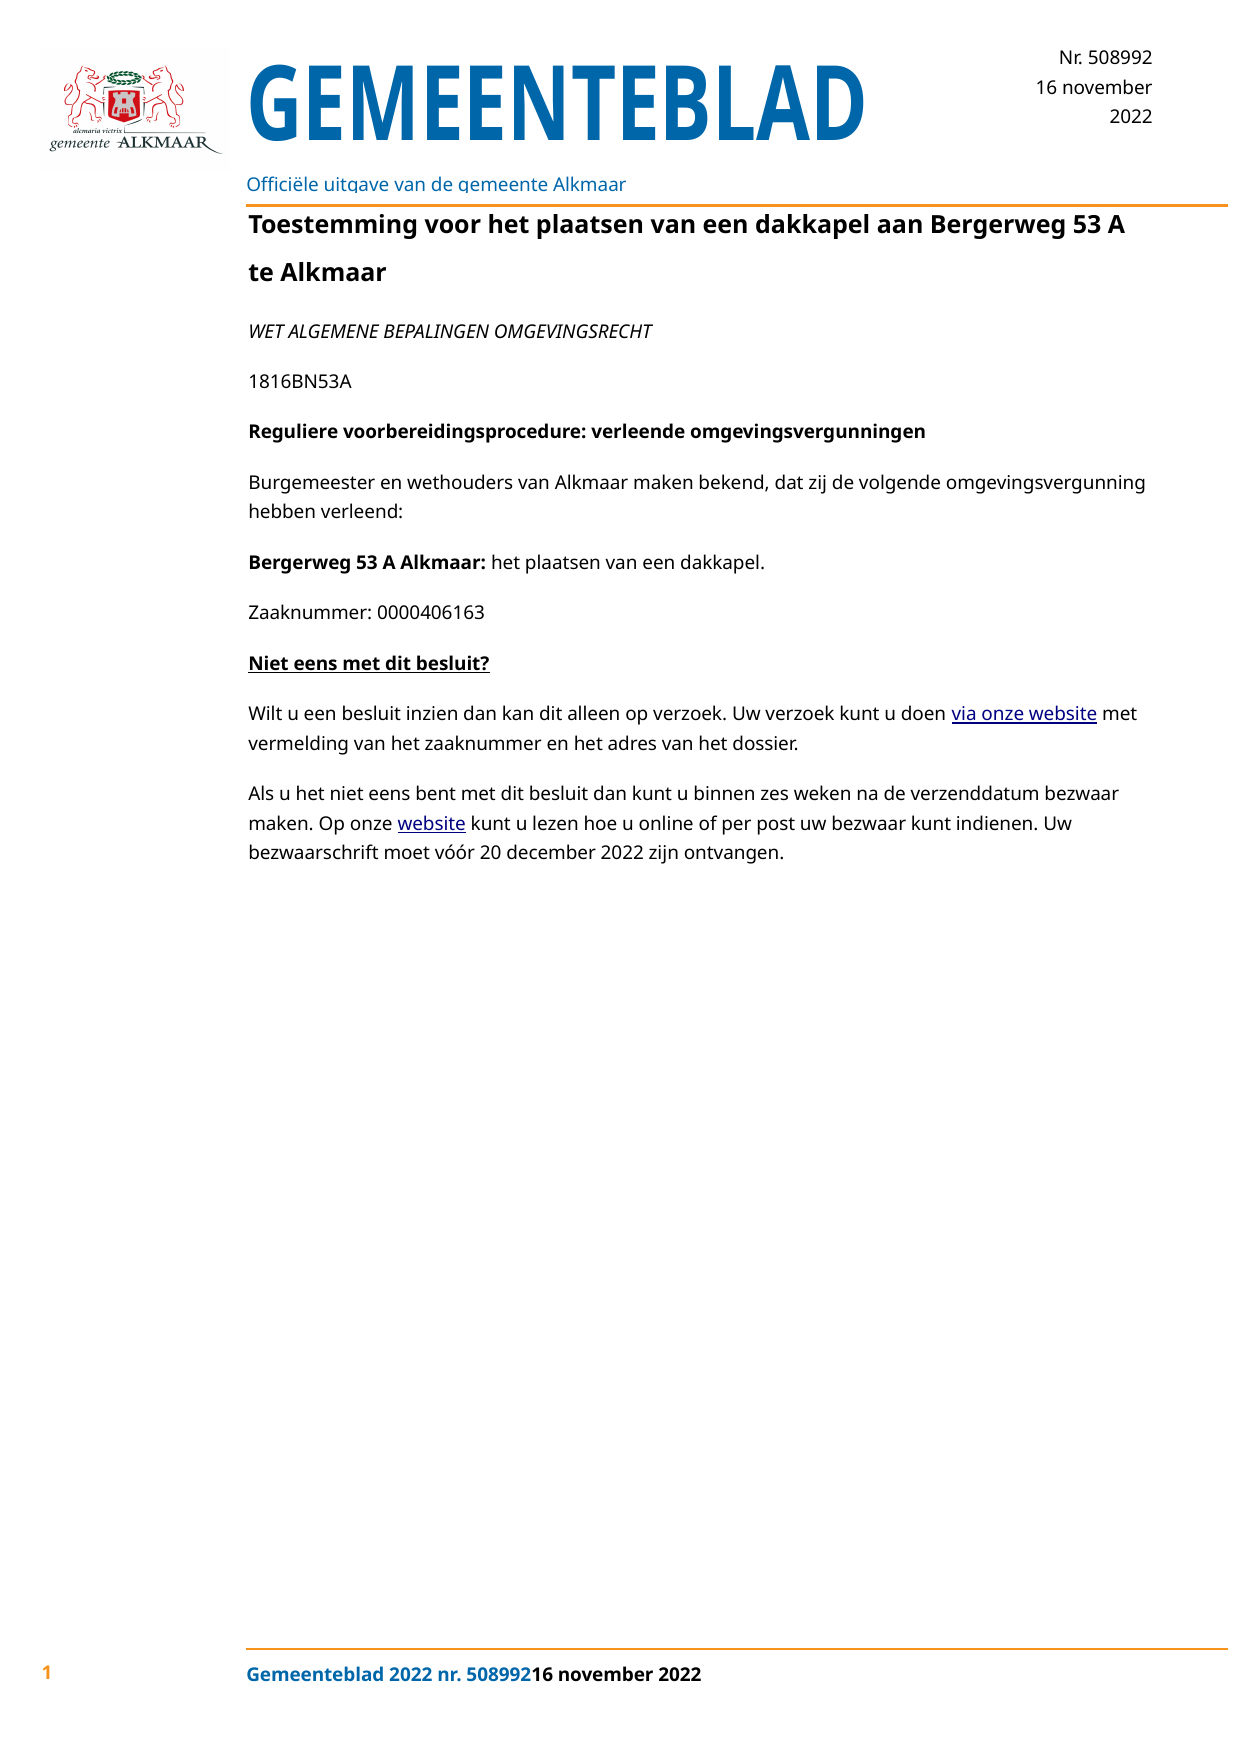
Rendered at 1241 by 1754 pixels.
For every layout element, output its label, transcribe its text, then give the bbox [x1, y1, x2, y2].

text WET ALGEMENE BEPALINGEN OMGEVINGSRECHT [248, 318, 1152, 344]
picture [41, 47, 231, 172]
text Burgemeester en wethouders van Alkmaar maken bekend, dat zij de volgende omgevingsvergunning hebben verleend: [248, 469, 1152, 524]
text Reguliere voorbereidingsprocedure: verleende omgevingsvergunningen [248, 419, 1152, 444]
text Toestemming voor het plaatsen van een dakkapel aan Bergerweg 53 A te Alkmaar [248, 207, 1152, 288]
text Bergerweg 53 A Alkmaar: het plaatsen van een dakkapel. [248, 549, 1152, 575]
text Wilt u een besluit inzien dan kan dit alleen op verzoek. Uw verzoek kunt u doen via onze website met vermelding van het zaaknummer en het adres van het dossier. [248, 700, 1152, 756]
text Niet eens met dit besluit? [248, 650, 1152, 676]
text 1816BN53A [248, 368, 1152, 394]
text Als u het niet eens bent met dit besluit dan kunt u binnen zes weken na de verzenddatum bezwaar maken. Op onze website kunt u lezen hoe u online of per post uw bezwaar kunt indienen. Uw bezwaarschrift moet vóór 20 december 2022 zijn ontvangen. [248, 780, 1152, 865]
text Zaaknummer: 0000406163 [248, 599, 1152, 625]
